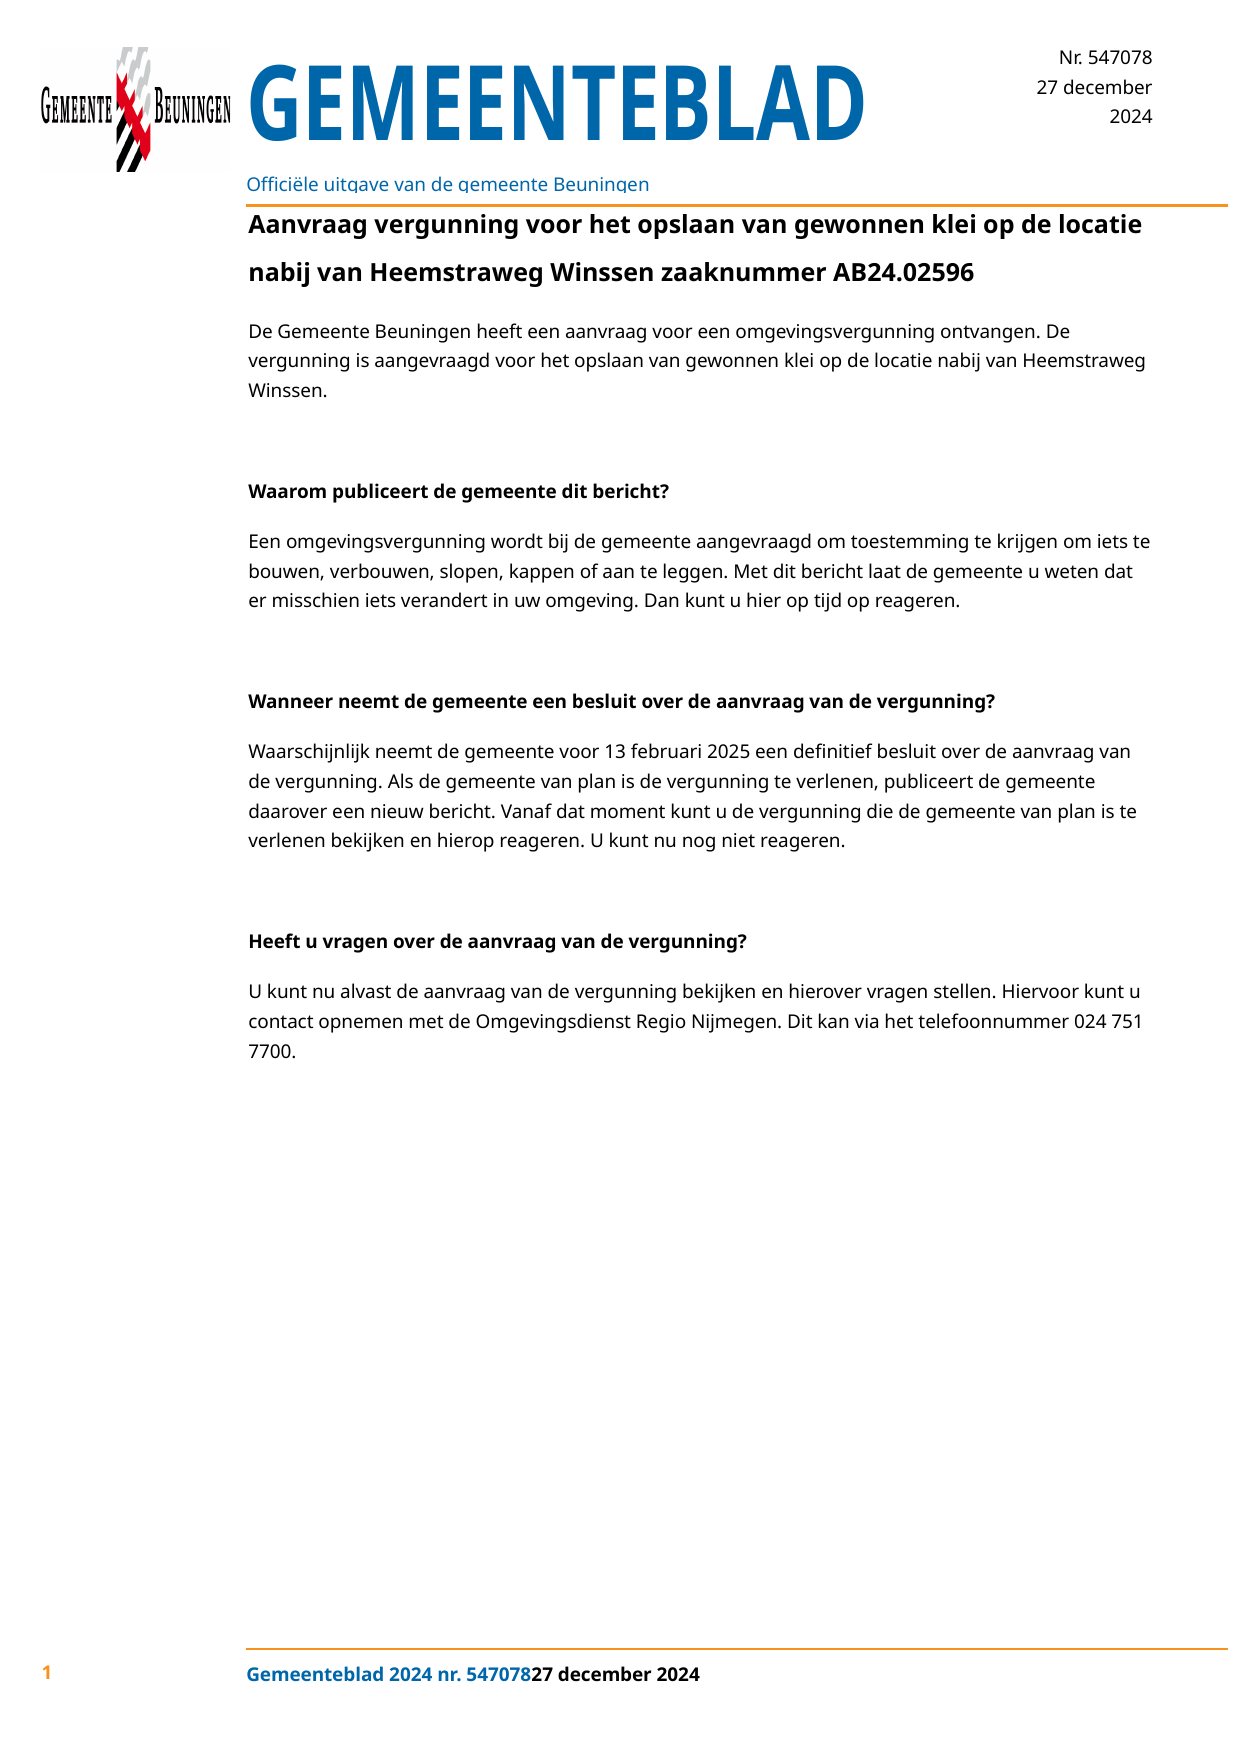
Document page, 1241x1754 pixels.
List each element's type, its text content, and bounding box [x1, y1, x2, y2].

text Heeft u vragen over de aanvraag van de vergunning? [248, 928, 1152, 954]
text Een omgevingsvergunning wordt bij de gemeente aangevraagd om toestemming te krijgen om iets te bouwen, verbouwen, slopen, kappen of aan te leggen. Met dit bericht laat de gemeente u weten dat er misschien iets verandert in uw omgeving. Dan kunt u hier op tijd op reageren. [248, 528, 1152, 613]
picture [41, 47, 231, 172]
text Waarschijnlijk neemt de gemeente voor 13 februari 2025 een definitief besluit over de aanvraag van de vergunning. Als de gemeente van plan is de vergunning te verlenen, publiceert de gemeente daarover een nieuw bericht. Vanaf dat moment kunt u de vergunning die de gemeente van plan is te verlenen bekijken en hierop reageren. U kunt nu nog niet reageren. [248, 739, 1152, 853]
text Aanvraag vergunning voor het opslaan van gewonnen klei op de locatie nabij van Heemstraweg Winssen zaaknummer AB24.02596 [248, 207, 1152, 288]
text U kunt nu alvast de aanvraag van de vergunning bekijken en hierover vragen stellen. Hiervoor kunt u contact opnemen met de Omgevingsdienst Regio Nijmegen. Dit kan via het telefoonnummer 024 751 7700. [248, 979, 1152, 1064]
text Waarom publiceert de gemeente dit bericht? [248, 478, 1152, 504]
text De Gemeente Beuningen heeft een aanvraag voor een omgevingsvergunning ontvangen. De vergunning is aangevraagd voor het opslaan van gewonnen klei op de locatie nabij van Heemstraweg Winssen. [248, 318, 1152, 403]
text Wanneer neemt de gemeente een besluit over de aanvraag van de vergunning? [248, 688, 1152, 714]
